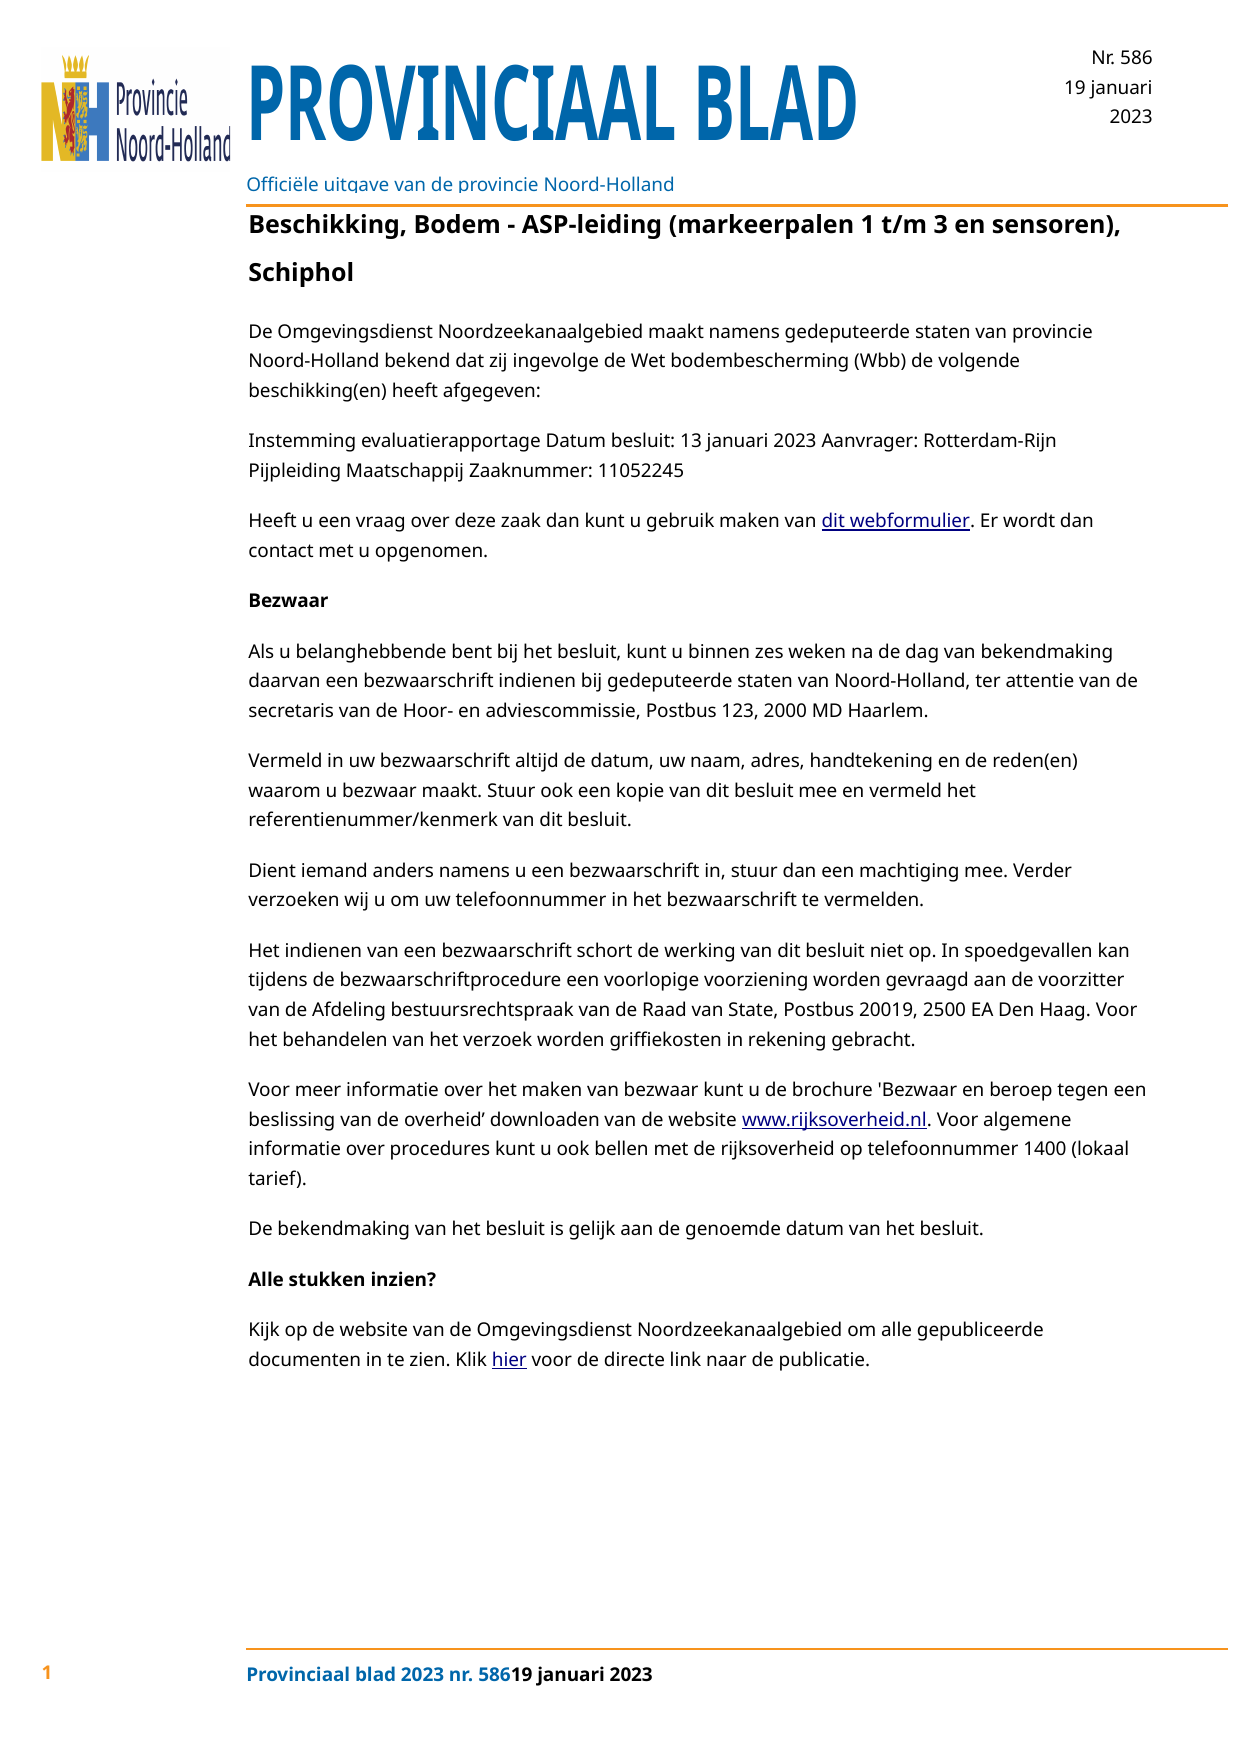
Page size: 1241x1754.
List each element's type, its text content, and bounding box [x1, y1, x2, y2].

text Beschikking, Bodem - ASP-leiding (markeerpalen 1 t/m 3 en sensoren), Schiphol [248, 207, 1152, 288]
text De Omgevingsdienst Noordzeekanaalgebied maakt namens gedeputeerde staten van provincie Noord-Holland bekend dat zij ingevolge de Wet bodembescherming (Wbb) de volgende beschikking(en) heeft afgegeven: [248, 318, 1152, 403]
text Bezwaar [248, 587, 1152, 613]
text Voor meer informatie over het maken van bezwaar kunt u de brochure 'Bezwaar en beroep tegen een beslissing van de overheid’ downloaden van de website www.rijksoverheid.nl. Voor algemene informatie over procedures kunt u ook bellen met de rijksoverheid op telefoonnummer 1400 (lokaal tarief). [248, 1076, 1152, 1191]
picture [41, 47, 231, 172]
text Vermeld in uw bezwaarschrift altijd de datum, uw naam, adres, handtekening en de reden(en) waarom u bezwaar maakt. Stuur ook een kopie van dit besluit mee en vermeld het referentienummer/kenmerk van dit besluit. [248, 747, 1152, 832]
text Als u belanghebbende bent bij het besluit, kunt u binnen zes weken na de dag van bekendmaking daarvan een bezwaarschrift indienen bij gedeputeerde staten van Noord-Holland, ter attentie van de secretaris van de Hoor- en adviescommissie, Postbus 123, 2000 MD Haarlem. [248, 638, 1152, 723]
text Alle stukken inzien? [248, 1266, 1152, 1292]
text Dient iemand anders namens u een bezwaarschrift in, stuur dan een machtiging mee. Verder verzoeken wij u om uw telefoonnummer in het bezwaarschrift te vermelden. [248, 857, 1152, 912]
text Kijk op de website van de Omgevingsdienst Noordzeekanaalgebied om alle gepubliceerde documenten in te zien. Klik hier voor de directe link naar de publicatie. [248, 1316, 1152, 1372]
text De bekendmaking van het besluit is gelijk aan de genoemde datum van het besluit. [248, 1215, 1152, 1241]
text Het indienen van een bezwaarschrift schort de werking van dit besluit niet op. In spoedgevallen kan tijdens de bezwaarschriftprocedure een voorlopige voorziening worden gevraagd aan de voorzitter van de Afdeling bestuursrechtspraak van de Raad van State, Postbus 20019, 2500 EA Den Haag. Voor het behandelen van het verzoek worden griffiekosten in rekening gebracht. [248, 937, 1152, 1052]
text Heeft u een vraag over deze zaak dan kunt u gebruik maken van dit webformulier. Er wordt dan contact met u opgenomen. [248, 507, 1152, 563]
text Instemming evaluatierapportage Datum besluit: 13 januari 2023 Aanvrager: Rotterdam-Rijn Pijpleiding Maatschappij Zaaknummer: 11052245 [248, 427, 1152, 483]
